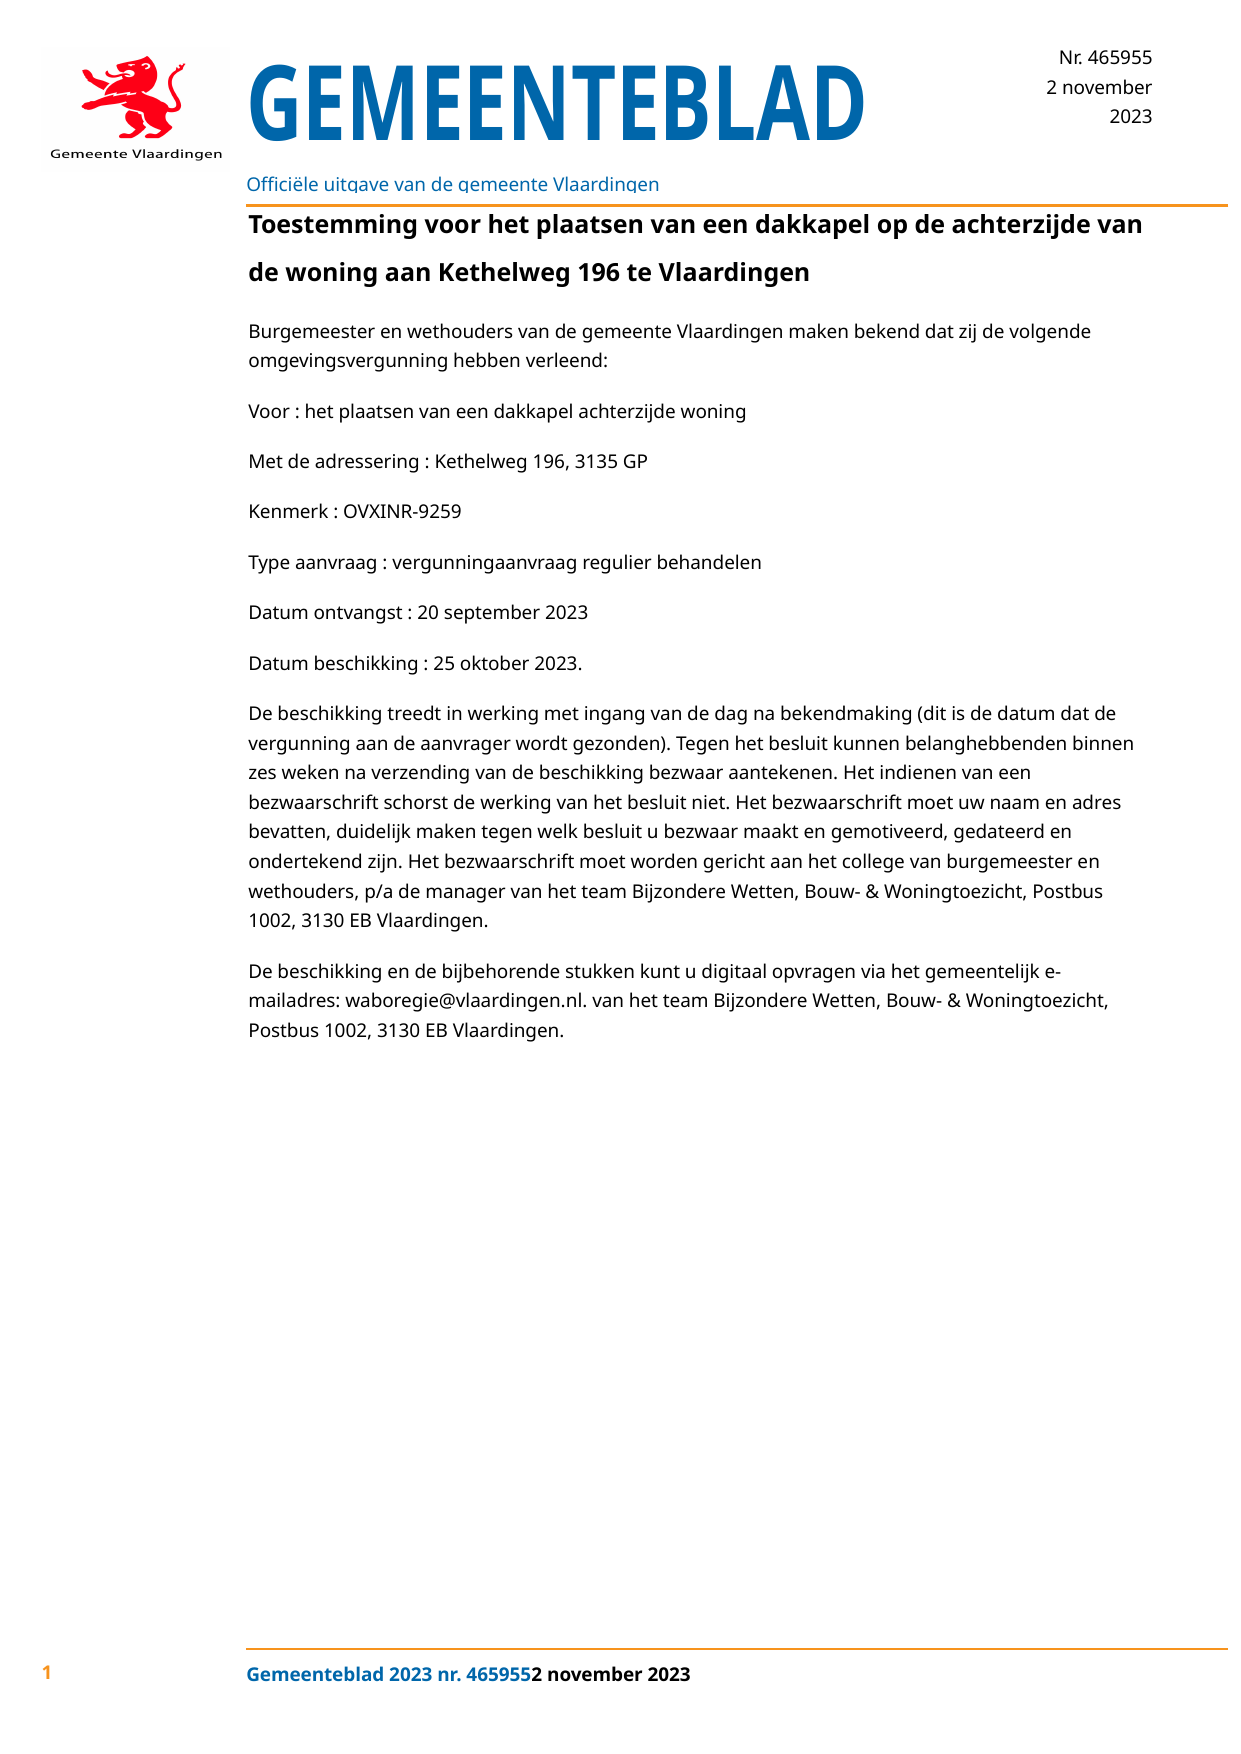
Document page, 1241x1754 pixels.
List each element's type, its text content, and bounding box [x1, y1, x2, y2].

text Burgemeester en wethouders van de gemeente Vlaardingen maken bekend dat zij de volgende omgevingsvergunning hebben verleend: [248, 318, 1152, 373]
text Type aanvraag : vergunningaanvraag regulier behandelen [248, 549, 1152, 575]
text Toestemming voor het plaatsen van een dakkapel op de achterzijde van de woning aan Kethelweg 196 te Vlaardingen [248, 207, 1152, 288]
picture [41, 47, 231, 172]
text Datum ontvangst : 20 september 2023 [248, 599, 1152, 625]
text Kenmerk : OVXINR-9259 [248, 499, 1152, 524]
text De beschikking treedt in werking met ingang van de dag na bekendmaking (dit is de datum dat de vergunning aan de aanvrager wordt gezonden). Tegen het besluit kunnen belanghebbenden binnen zes weken na verzending van de beschikking bezwaar aantekenen. Het indienen van een bezwaarschrift schorst de werking van het besluit niet. Het bezwaarschrift moet uw naam en adres bevatten, duidelijk maken tegen welk besluit u bezwaar maakt en gemotiveerd, gedateerd en ondertekend zijn. Het bezwaarschrift moet worden gericht aan het college van burgemeester en wethouders, p/a de manager van het team Bijzondere Wetten, Bouw- & Woningtoezicht, Postbus 1002, 3130 EB Vlaardingen. [248, 700, 1152, 933]
text Datum beschikking : 25 oktober 2023. [248, 650, 1152, 676]
text De beschikking en de bijbehorende stukken kunt u digitaal opvragen via het gemeentelijk e-mailadres: waboregie@vlaardingen.nl. van het team Bijzondere Wetten, Bouw- & Woningtoezicht, Postbus 1002, 3130 EB Vlaardingen. [248, 958, 1152, 1043]
text Met de adressering : Kethelweg 196, 3135 GP [248, 448, 1152, 474]
text Voor : het plaatsen van een dakkapel achterzijde woning [248, 398, 1152, 424]
